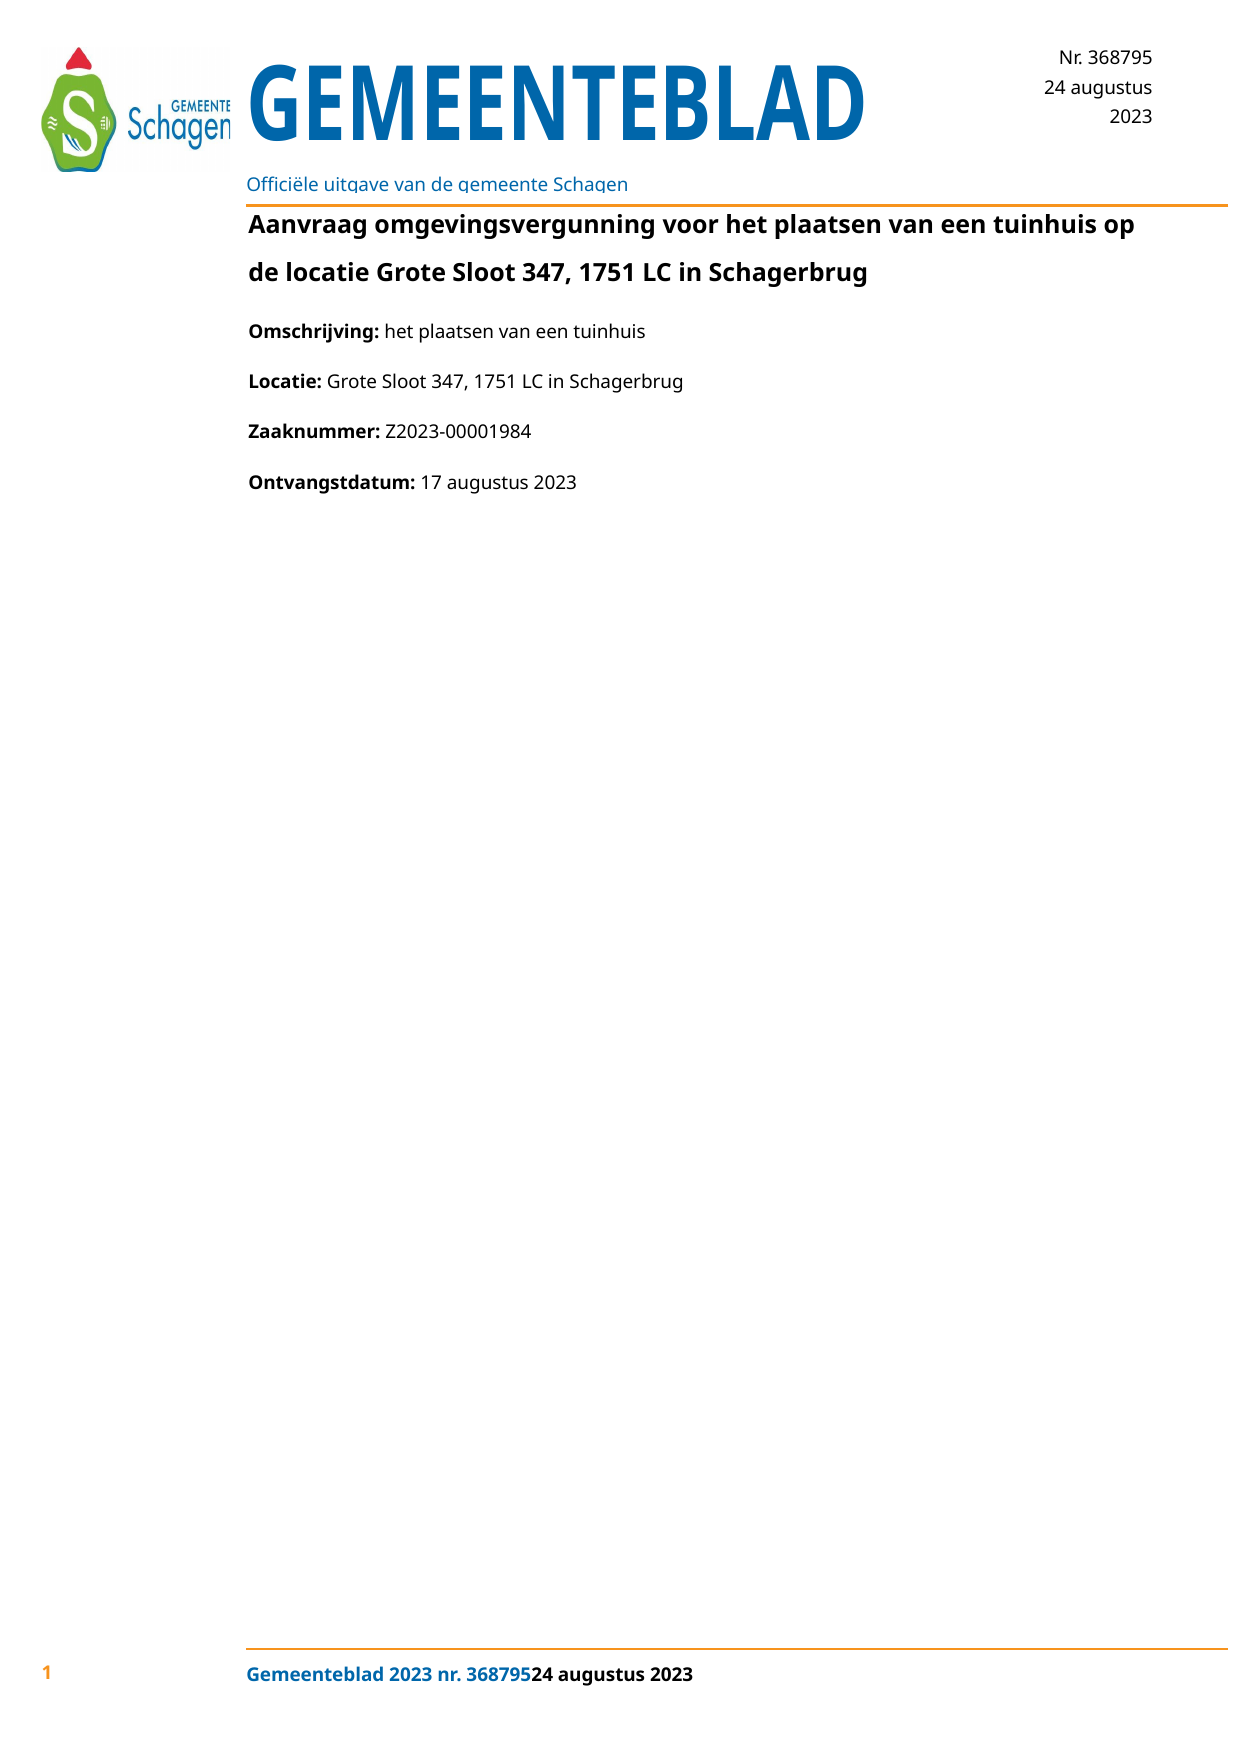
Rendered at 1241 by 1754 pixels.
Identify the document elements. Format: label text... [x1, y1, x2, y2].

text Aanvraag omgevingsvergunning voor het plaatsen van een tuinhuis op de locatie Grote Sloot 347, 1751 LC in Schagerbrug [248, 207, 1152, 288]
text Locatie: Grote Sloot 347, 1751 LC in Schagerbrug [248, 368, 1152, 394]
picture [41, 47, 231, 172]
text Zaaknummer: Z2023-00001984 [248, 419, 1152, 444]
text Omschrijving: het plaatsen van een tuinhuis [248, 318, 1152, 344]
text Ontvangstdatum: 17 augustus 2023 [248, 469, 1152, 495]
